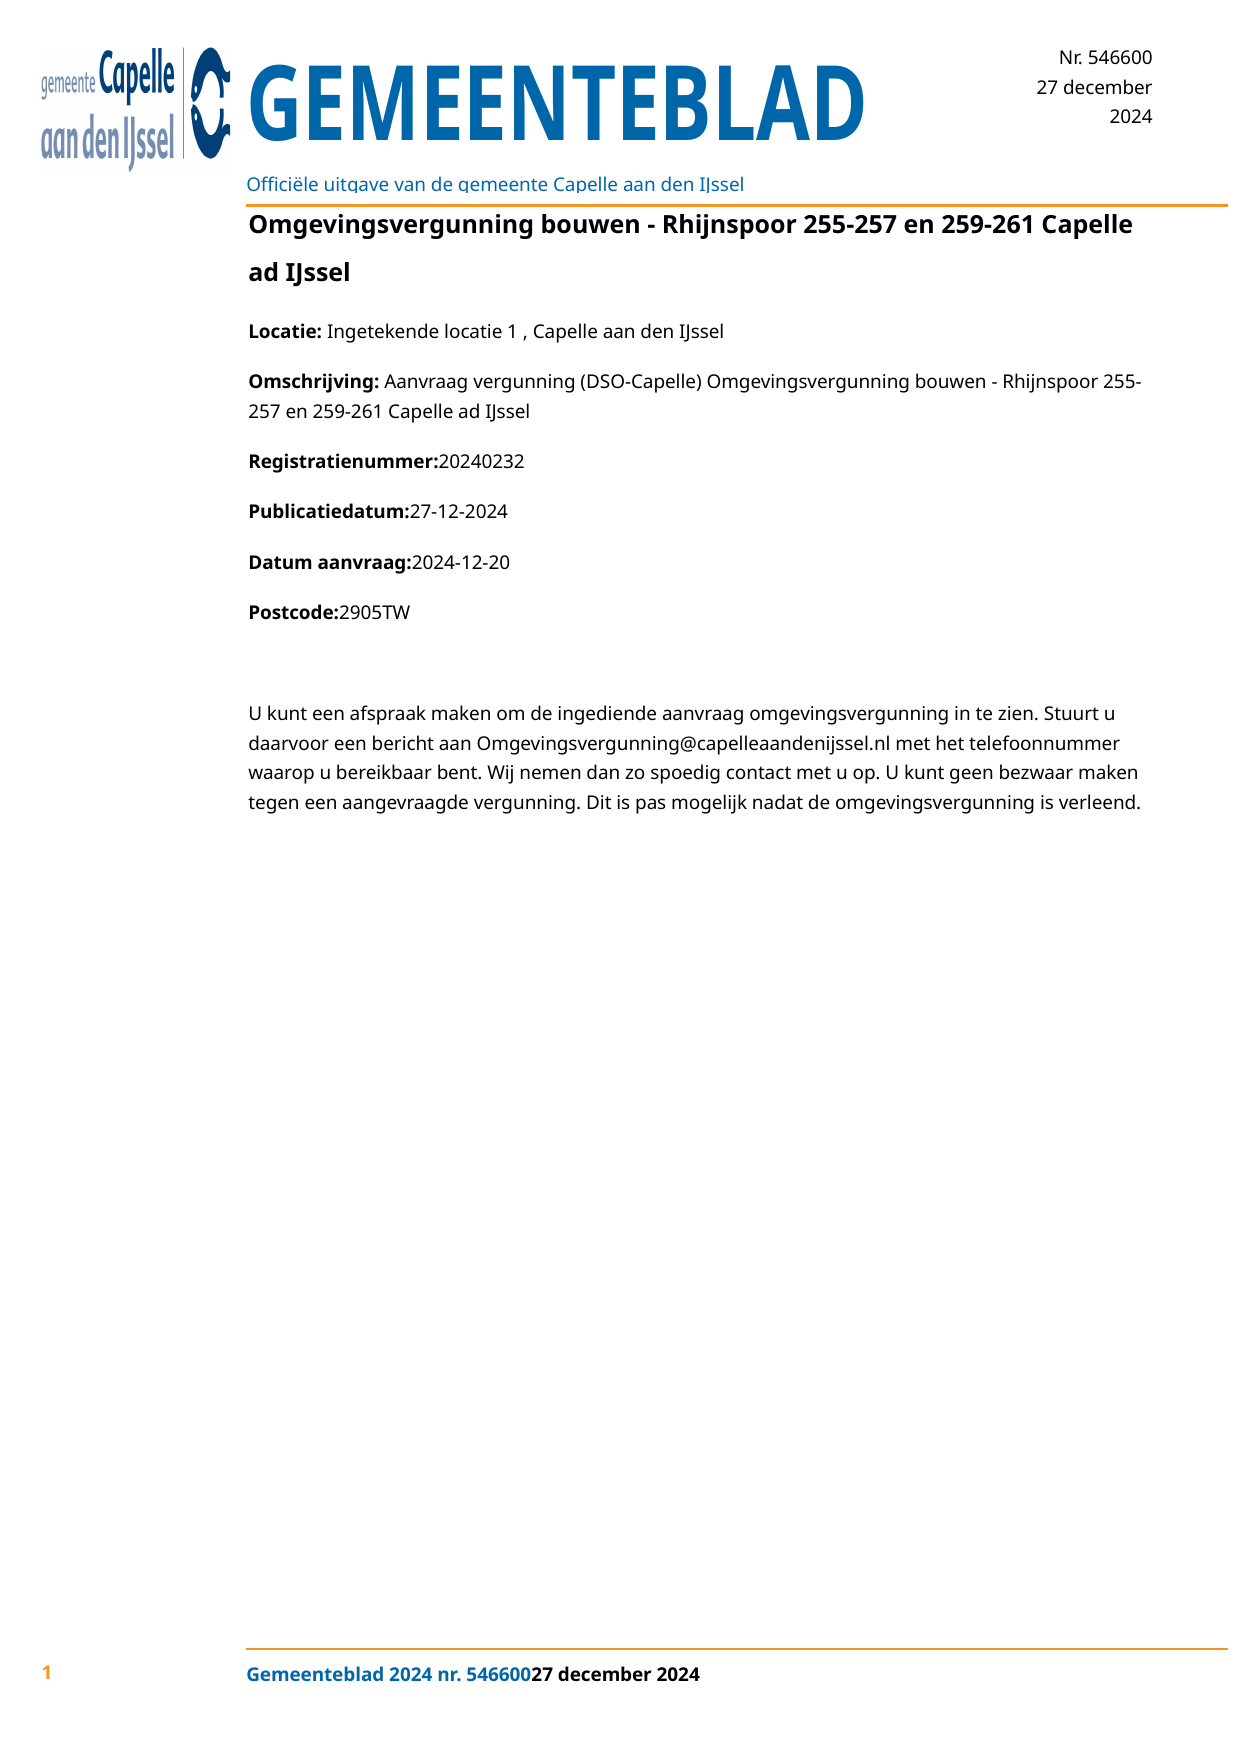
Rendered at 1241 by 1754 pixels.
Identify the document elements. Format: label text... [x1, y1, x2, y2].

text U kunt een afspraak maken om de ingediende aanvraag omgevingsvergunning in te zien. Stuurt u daarvoor een bericht aan Omgevingsvergunning@capelleaandenijssel.nl met het telefoonnummer waarop u bereikbaar bent. Wij nemen dan zo spoedig contact met u op. U kunt geen bezwaar maken tegen een aangevraagde vergunning. Dit is pas mogelijk nadat de omgevingsvergunning is verleend. [248, 700, 1152, 815]
picture [41, 47, 231, 172]
text Publicatiedatum:27-12-2024 [248, 499, 1152, 524]
text Postcode:2905TW [248, 599, 1152, 625]
text Registratienummer:20240232 [248, 448, 1152, 474]
text Datum aanvraag:2024-12-20 [248, 549, 1152, 575]
text Omschrijving: Aanvraag vergunning (DSO-Capelle) Omgevingsvergunning bouwen - Rhijnspoor 255-257 en 259-261 Capelle ad IJssel [248, 368, 1152, 424]
text Locatie: Ingetekende locatie 1 , Capelle aan den IJssel [248, 318, 1152, 344]
text Omgevingsvergunning bouwen - Rhijnspoor 255-257 en 259-261 Capelle ad IJssel [248, 207, 1152, 288]
